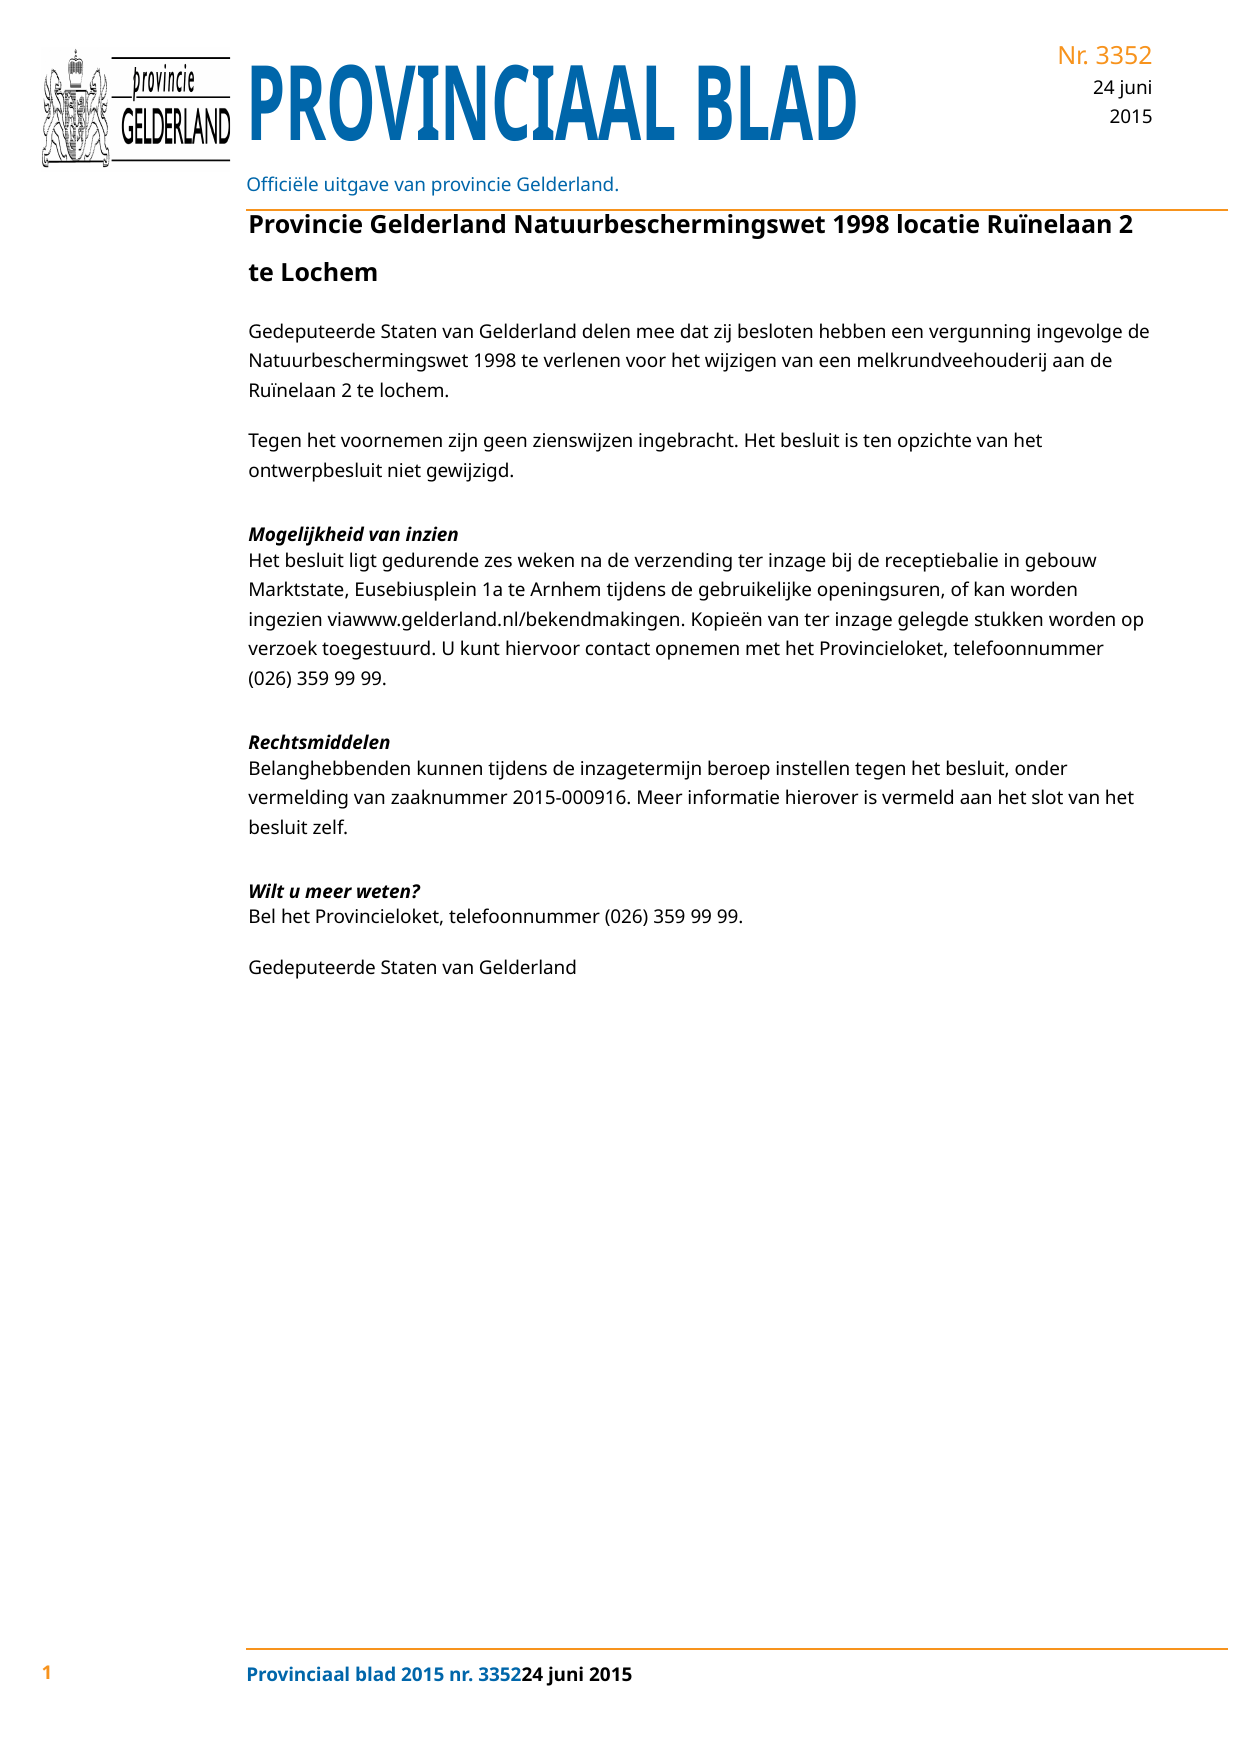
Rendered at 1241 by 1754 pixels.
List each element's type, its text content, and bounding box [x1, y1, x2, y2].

text Provincie Gelderland Natuurbeschermingswet 1998 locatie Ruïnelaan 2 te Lochem [248, 211, 1152, 288]
text Rechtsmiddelen [248, 729, 1152, 755]
text Belanghebbenden kunnen tijdens de inzagetermijn beroep instellen tegen het besluit, onder vermelding van zaaknummer 2015-000916. Meer informatie hierover is vermeld aan het slot van het besluit zelf. [248, 755, 1152, 840]
text Gedeputeerde Staten van Gelderland [248, 954, 1152, 980]
text Wilt u meer weten? [248, 878, 1152, 904]
text Gedeputeerde Staten van Gelderland delen mee dat zij besloten hebben een vergunning ingevolge de Natuurbeschermingswet 1998 te verlenen voor het wijzigen van een melkrundveehouderij aan de Ruïnelaan 2 te lochem. [248, 318, 1152, 403]
text Het besluit ligt gedurende zes weken na de verzending ter inzage bij de receptiebalie in gebouw Marktstate, Eusebiusplein 1a te Arnhem tijdens de gebruikelijke openingsuren, of kan worden ingezien viawww.gelderland.nl/bekendmakingen. Kopieën van ter inzage gelegde stukken worden op verzoek toegestuurd. U kunt hiervoor contact opnemen met het Provincieloket, telefoonnummer (026) 359 99 99. [248, 547, 1152, 691]
text Tegen het voornemen zijn geen zienswijzen ingebracht. Het besluit is ten opzichte van het ontwerpbesluit niet gewijzigd. [248, 427, 1152, 483]
text Mogelijkheid van inzien [248, 521, 1152, 547]
text Bel het Provincieloket, telefoonnummer (026) 359 99 99. [248, 904, 1152, 929]
picture [41, 47, 231, 172]
